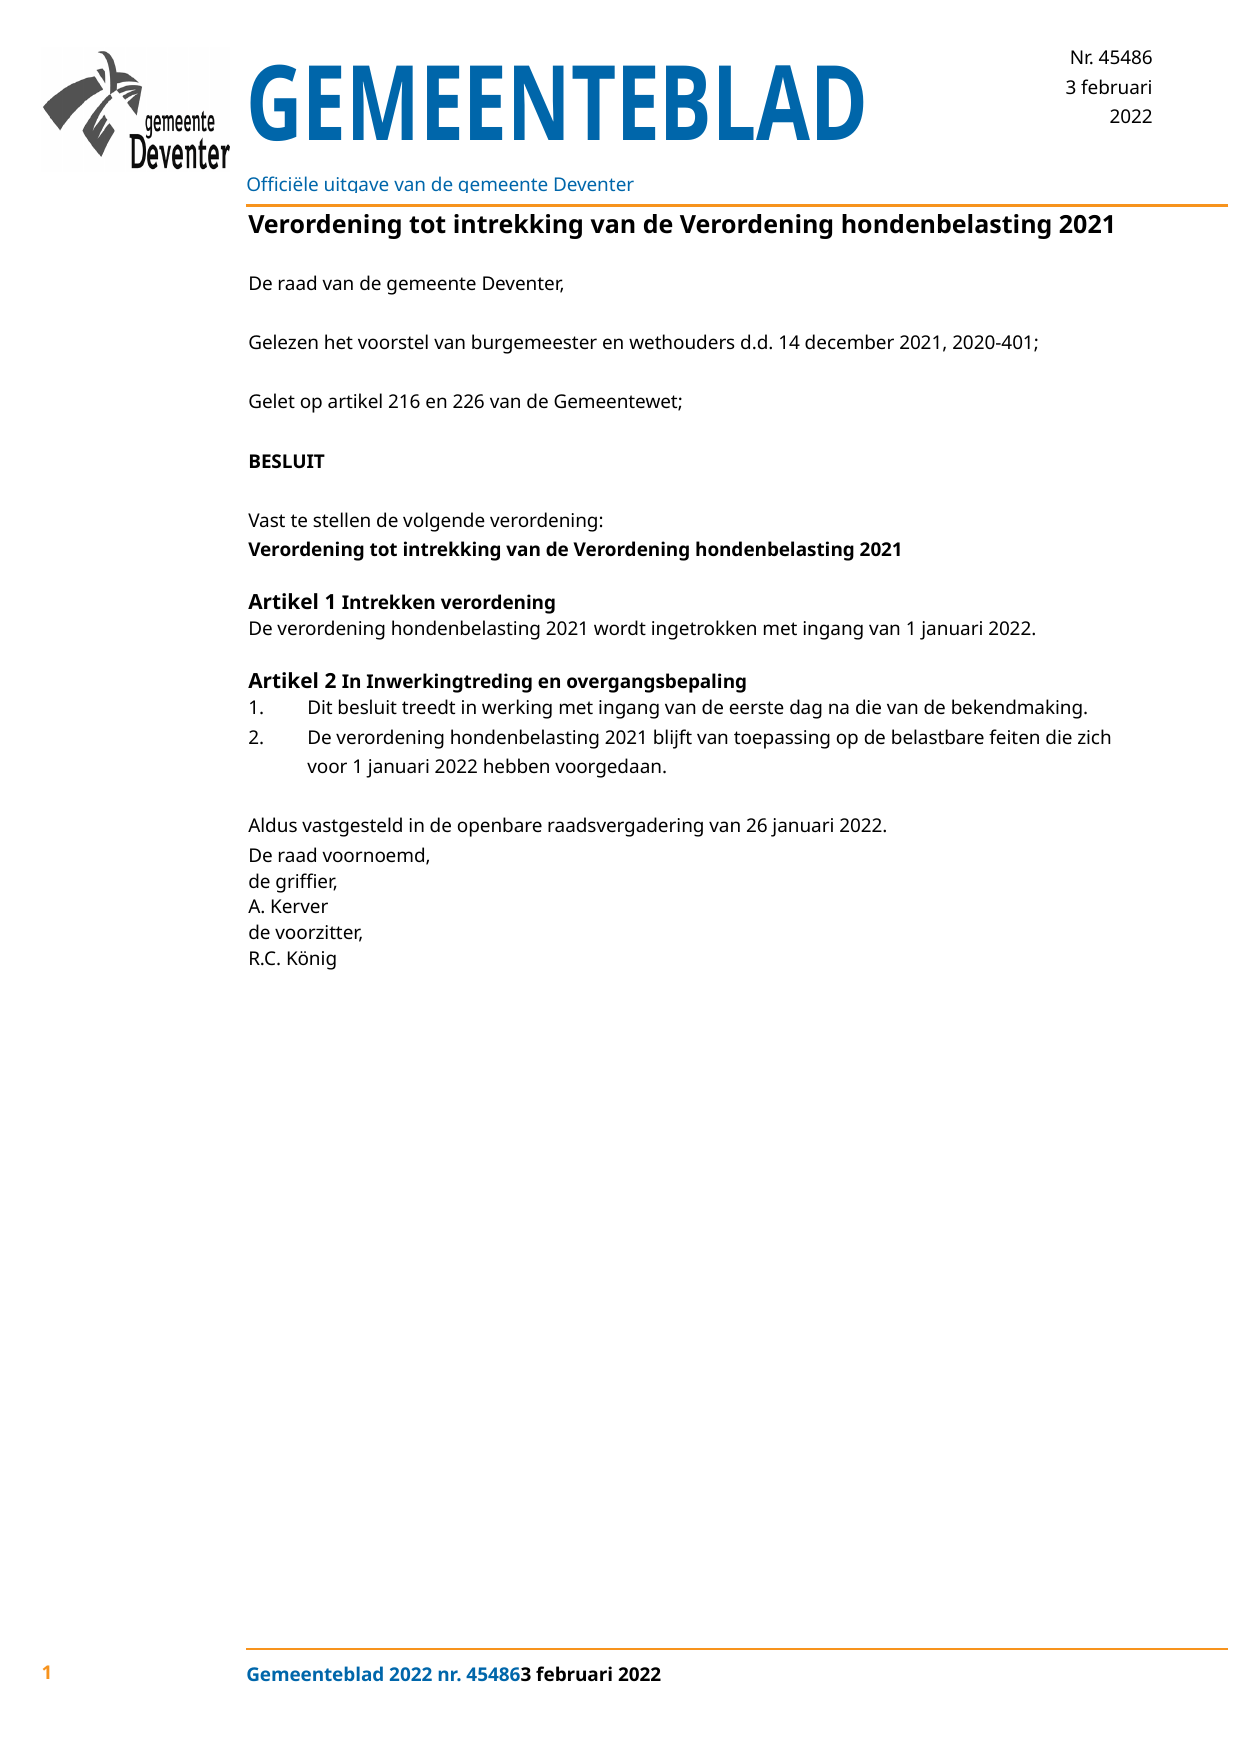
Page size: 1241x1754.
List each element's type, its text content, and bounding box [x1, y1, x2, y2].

text Gelezen het voorstel van burgemeester en wethouders d.d. 14 december 2021, 2020-401; [248, 329, 1152, 355]
list Dit besluit treedt in werking met ingang van de eerste dag na die van de bekendmaking. [248, 694, 1152, 720]
picture [41, 47, 231, 172]
text Verordening tot intrekking van de Verordening hondenbelasting 2021 [248, 207, 1152, 241]
text de griffier, [248, 868, 1152, 894]
text de voorzitter, [248, 919, 1152, 945]
text BESLUIT [248, 448, 1152, 473]
list De verordening hondenbelasting 2021 blijft van toepassing op de belastbare feiten die zich voor 1 januari 2022 hebben voorgedaan. [248, 724, 1152, 779]
text De raad voornoemd, [248, 842, 1152, 868]
text Aldus vastgesteld in de openbare raadsvergadering van 26 januari 2022. [248, 813, 1152, 838]
text A. Kerver [248, 894, 1152, 919]
text De raad van de gemeente Deventer, [248, 270, 1152, 296]
text Vast te stellen de volgende verordening: [248, 507, 1152, 533]
text Verordening tot intrekking van de Verordening hondenbelasting 2021 [248, 537, 1152, 562]
text Gelet op artikel 216 en 226 van de Gemeentewet; [248, 389, 1152, 414]
text Artikel 1 Intrekken verordening [248, 587, 1152, 615]
text Artikel 2 In Inwerkingtreding en overgangsbepaling [248, 666, 1152, 694]
text R.C. König [248, 945, 1152, 971]
text De verordening hondenbelasting 2021 wordt ingetrokken met ingang van 1 januari 2022. [248, 615, 1152, 641]
